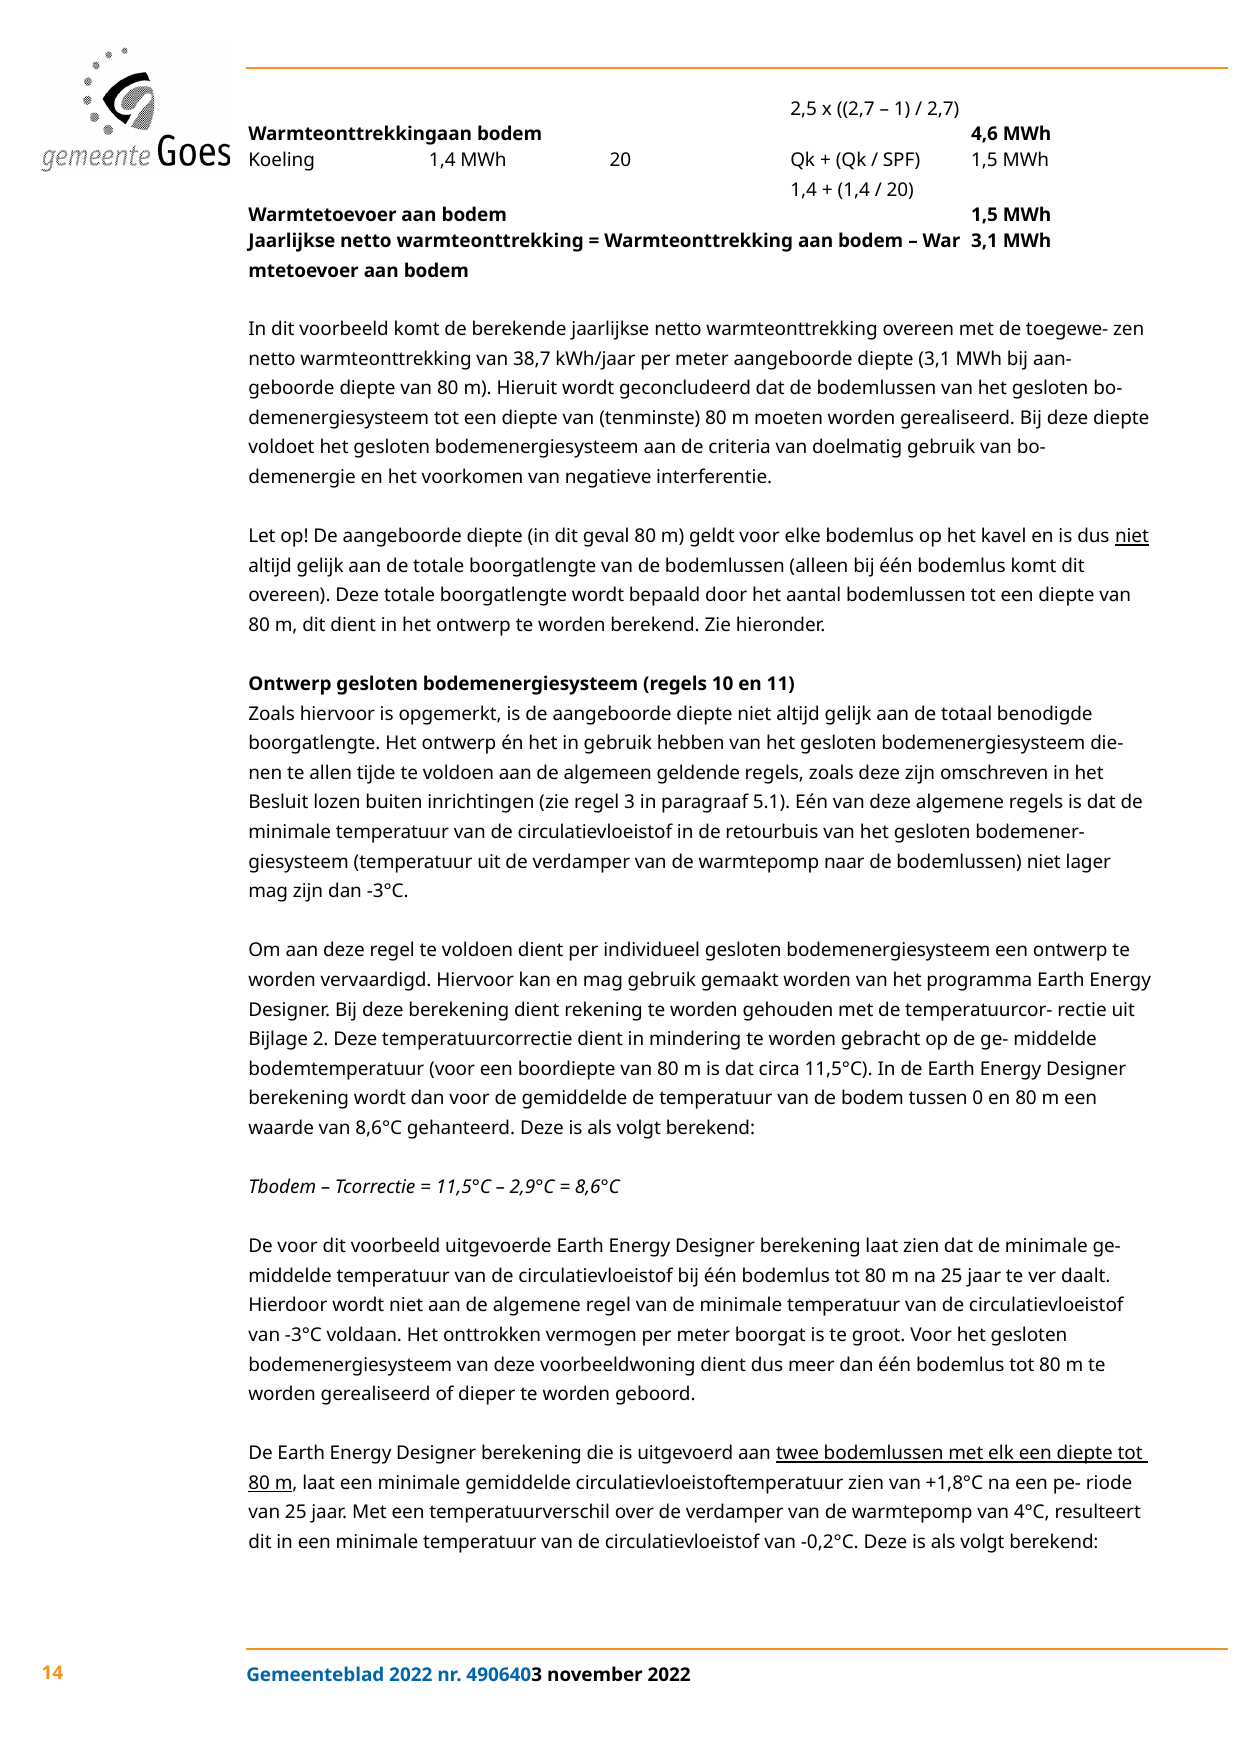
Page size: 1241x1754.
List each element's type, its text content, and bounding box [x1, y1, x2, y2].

picture [41, 47, 231, 172]
table_cell 2,5 x ((2,7 – 1) / 2,7) [790, 95, 971, 121]
table_cell [971, 95, 1152, 121]
text De voor dit voorbeeld uitgevoerde Earth Energy Designer berekening laat zien dat de minimale ge- middelde temperatuur van de circulatievloeistof bij één bodemlus tot 80 m na 25 jaar te ver daalt. Hierdoor wordt niet aan de algemene regel van de minimale temperatuur van de circulatievloeistof van -3°C voldaan. Het onttrokken vermogen per meter boorgat is te groot. Voor het gesloten bodemenergiesysteem van deze voorbeeldwoning dient dus meer dan één bodemlus tot 80 m te worden gerealiseerd of dieper te worden geboord. [248, 1232, 1152, 1406]
table_cell 3,1 MWh [971, 227, 1152, 283]
table_cell [248, 95, 429, 121]
text Zoals hiervoor is opgemerkt, is de aangeboorde diepte niet altijd gelijk aan de totaal benodigde boorgatlengte. Het ontwerp én het in gebruik hebben van het gesloten bodemenergiesysteem die- nen te allen tijde te voldoen aan de algemeen geldende regels, zoals deze zijn omschreven in het Besluit lozen buiten inrichtingen (zie regel 3 in paragraaf 5.1). Eén van deze algemene regels is dat de minimale temperatuur van de circulatievloeistof in de retourbuis van het gesloten bodemener- giesysteem (temperatuur uit de verdamper van de warmtepomp naar de bodemlussen) niet lager mag zijn dan -3°C. [248, 700, 1152, 903]
table_cell Jaarlijkse netto warmteonttrekking = Warmteonttrekking aan bodem – Warmtetoevoer aan bodem [248, 227, 971, 283]
text Let op! De aangeboorde diepte (in dit geval 80 m) geldt voor elke bodemlus op het kavel en is dus niet altijd gelijk aan de totale boorgatlengte van de bodemlussen (alleen bij één bodemlus komt dit overeen). Deze totale boorgatlengte wordt bepaald door het aantal bodemlussen tot een diepte van 80 m, dit dient in het ontwerp te worden berekend. Zie hieronder. [248, 522, 1152, 637]
table_cell [429, 95, 609, 121]
table_cell 1,5 MWh [971, 202, 1152, 227]
text De Earth Energy Designer berekening die is uitgevoerd aan twee bodemlussen met elk een diepte tot 80 m, laat een minimale gemiddelde circulatievloeistoftemperatuur zien van +1,8°C na een pe- riode van 25 jaar. Met een temperatuurverschil over de verdamper van de warmtepomp van 4°C, resulteert dit in een minimale temperatuur van de circulatievloeistof van -0,2°C. Deze is als volgt berekend: [248, 1439, 1152, 1554]
table_cell Warmtetoevoer aan bodem [248, 202, 971, 227]
text Ontwerp gesloten bodemenergiesysteem (regels 10 en 11) [248, 670, 1152, 696]
table_cell Qk + (Qk / SPF) 1,4 + (1,4 / 20) [790, 146, 971, 202]
text In dit voorbeeld komt de berekende jaarlijkse netto warmteonttrekking overeen met de toegewe- zen netto warmteonttrekking van 38,7 kWh/jaar per meter aangeboorde diepte (3,1 MWh bij aan- geboorde diepte van 80 m). Hieruit wordt geconcludeerd dat de bodemlussen van het gesloten bo- demenergiesysteem tot een diepte van (tenminste) 80 m moeten worden gerealiseerd. Bij deze diepte voldoet het gesloten bodemenergiesysteem aan de criteria van doelmatig gebruik van bo- demenergie en het voorkomen van negatieve interferentie. [248, 315, 1152, 489]
table_cell [609, 95, 790, 121]
table_cell Warmteonttrekkingaan bodem [248, 121, 971, 146]
text Tbodem – Tcorrectie = 11,5°C – 2,9°C = 8,6°C [248, 1173, 1152, 1199]
table_cell 20 [609, 146, 790, 202]
text Om aan deze regel te voldoen dient per individueel gesloten bodemenergiesysteem een ontwerp te worden vervaardigd. Hiervoor kan en mag gebruik gemaakt worden van het programma Earth Energy Designer. Bij deze berekening dient rekening te worden gehouden met de temperatuurcor- rectie uit Bijlage 2. Deze temperatuurcorrectie dient in mindering te worden gebracht op de ge- middelde bodemtemperatuur (voor een boordiepte van 80 m is dat circa 11,5°C). In de Earth Energy Designer berekening wordt dan voor de gemiddelde de temperatuur van de bodem tussen 0 en 80 m een waarde van 8,6°C gehanteerd. Deze is als volgt berekend: [248, 937, 1152, 1140]
table_cell Koeling [248, 146, 429, 202]
table_cell 4,6 MWh [971, 121, 1152, 146]
table_cell 1,4 MWh [429, 146, 609, 202]
table_cell 1,5 MWh [971, 146, 1152, 202]
